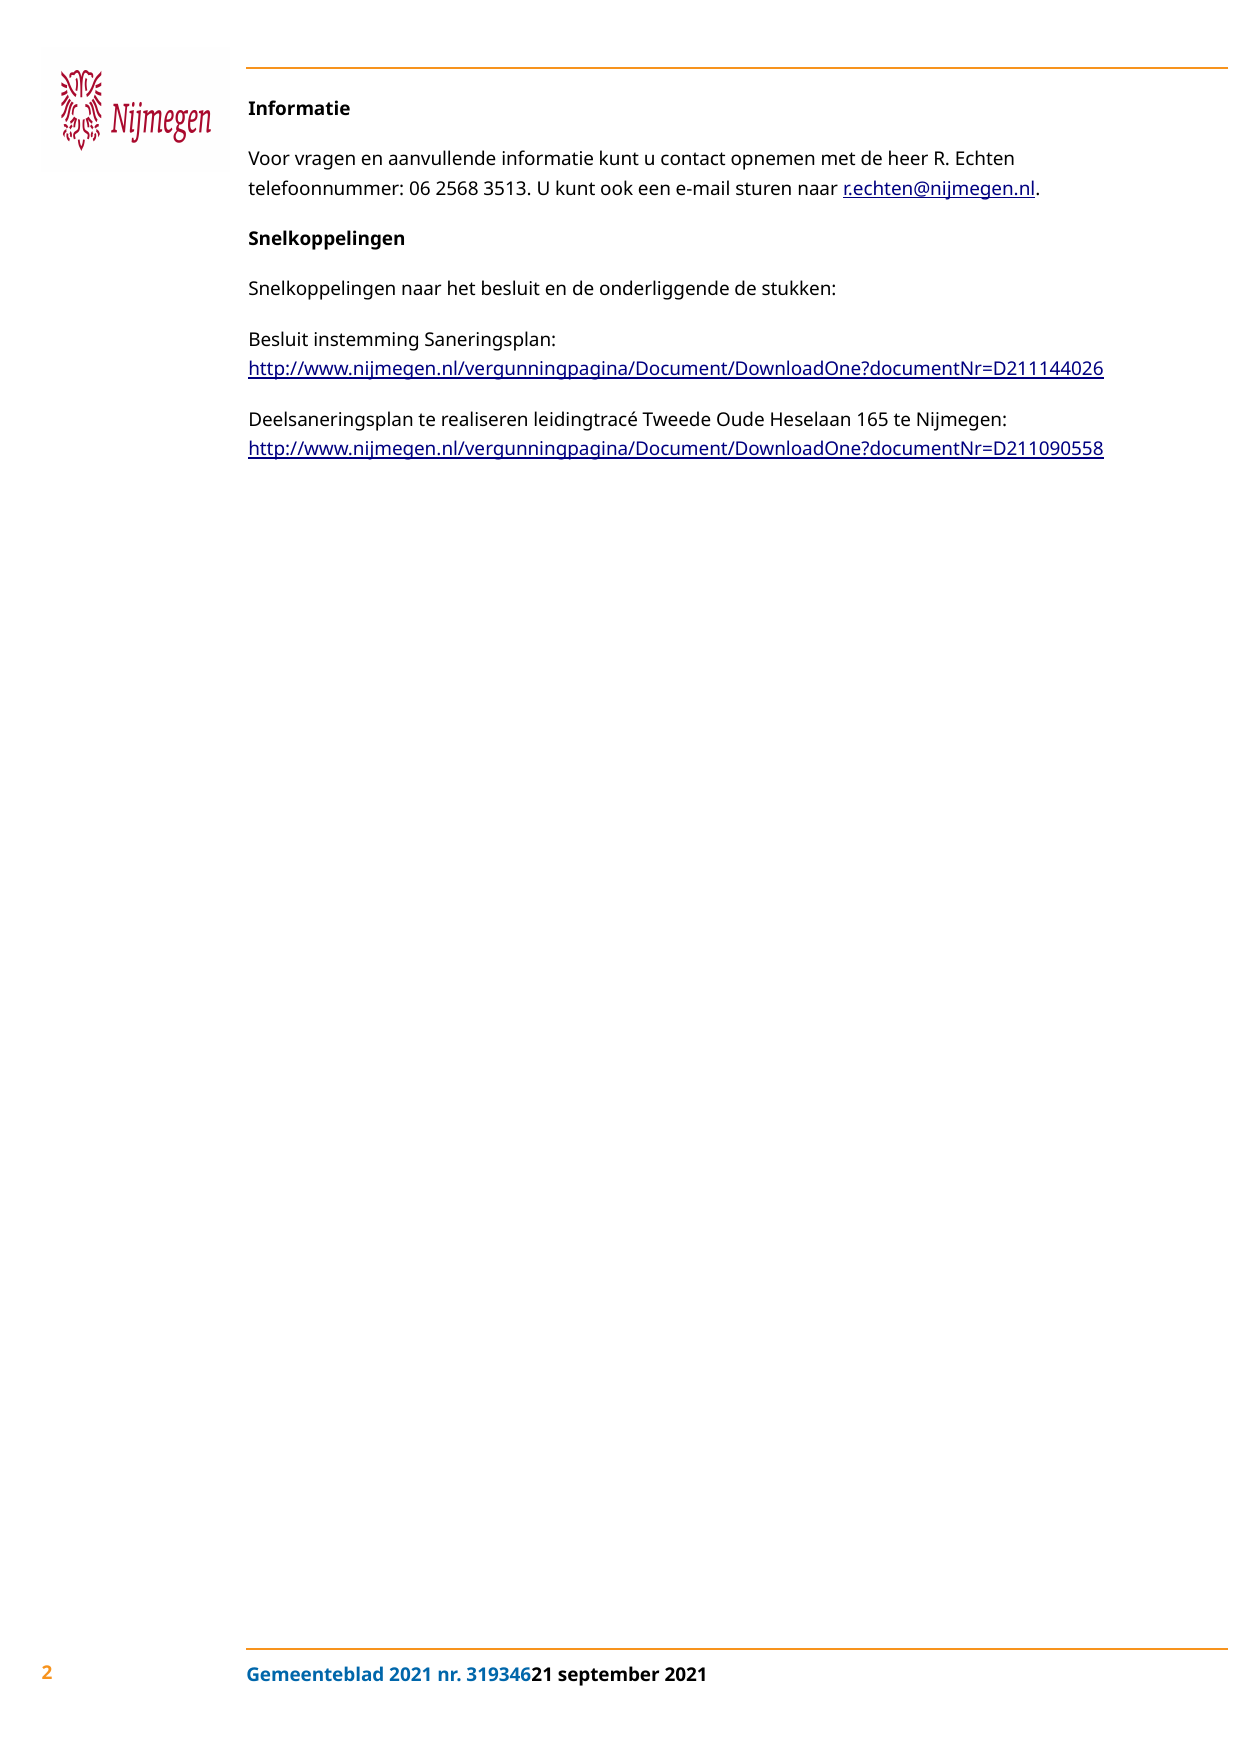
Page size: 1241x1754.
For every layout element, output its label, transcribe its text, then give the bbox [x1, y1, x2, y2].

text Deelsaneringsplan te realiseren leidingtracé Tweede Oude Heselaan 165 te Nijmegen: http://www.nijmegen.nl/vergunningpagina/Document/DownloadOne?documentNr=D211090558 [248, 406, 1152, 461]
text Snelkoppelingen naar het besluit en de onderliggende de stukken: [248, 276, 1152, 301]
text Voor vragen en aanvullende informatie kunt u contact opnemen met de heer R. Echten telefoonnummer: 06 2568 3513. U kunt ook een e-mail sturen naar r.echten@nijmegen.nl. [248, 145, 1152, 201]
text Informatie [248, 95, 1152, 121]
text Snelkoppelingen [248, 225, 1152, 251]
picture [41, 47, 231, 172]
text Besluit instemming Saneringsplan: http://www.nijmegen.nl/vergunningpagina/Document/DownloadOne?documentNr=D211144026 [248, 326, 1152, 381]
